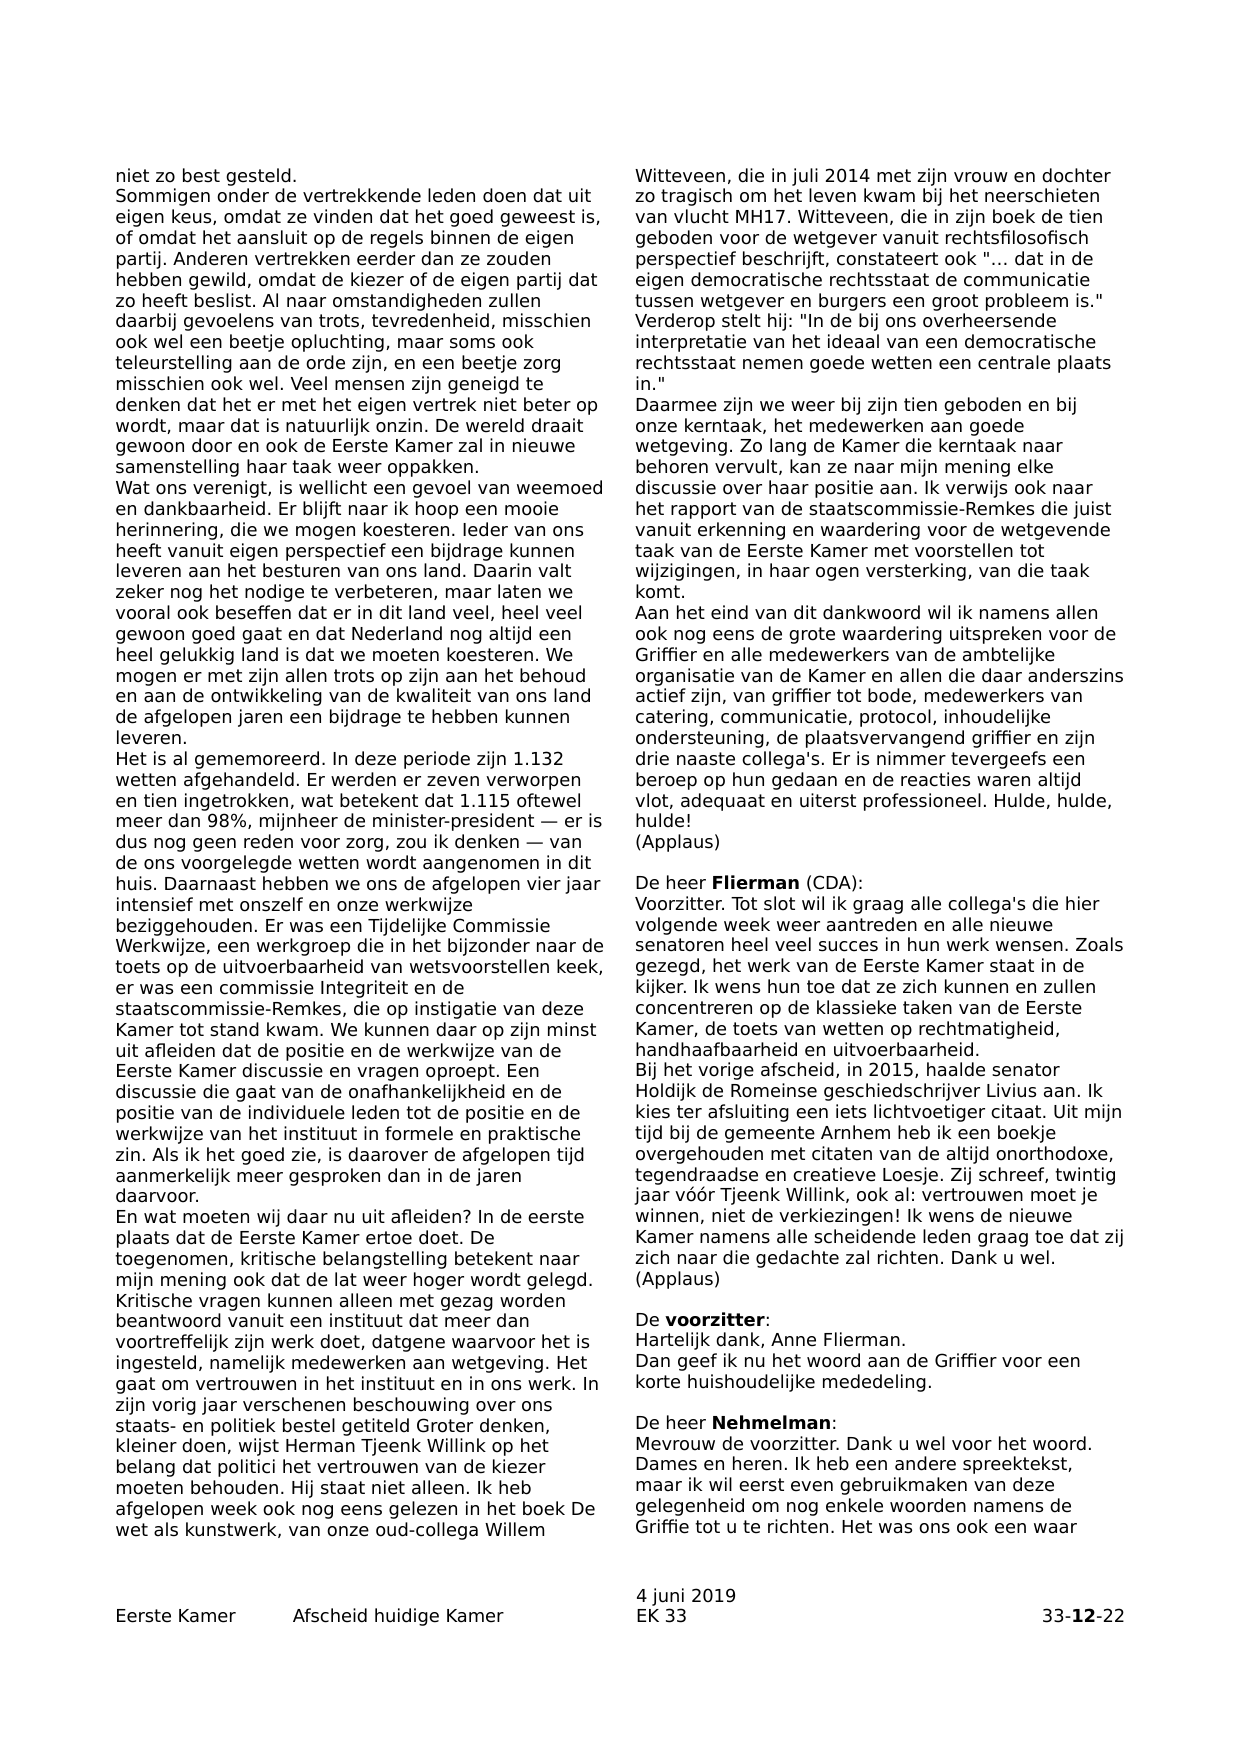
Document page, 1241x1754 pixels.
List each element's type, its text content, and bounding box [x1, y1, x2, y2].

text De voorzitter: [635, 1309, 1125, 1330]
text (Applaus) [635, 1268, 1125, 1289]
text Voorzitter. Tot slot wil ik graag alle collega's die hier volgende week weer aantreden en alle nieuwe senatoren heel veel succes in hun werk wensen. Zoals gezegd, het werk van de Eerste Kamer staat in de kijker. Ik wens hun toe dat ze zich kunnen en zullen concentreren op de klassieke taken van de Eerste Kamer, de toets van wetten op rechtmatigheid, handhaafbaarheid en uitvoerbaarheid. [635, 893, 1125, 1060]
text (Applaus) [635, 832, 1125, 853]
text Dan geef ik nu het woord aan de Griffier voor een korte huishoudelijke mededeling. [635, 1351, 1125, 1393]
text En wat moeten wij daar nu uit afleiden? In de eerste plaats dat de Eerste Kamer ertoe doet. De toegenomen, kritische belangstelling betekent naar mijn mening ook dat de lat weer hoger wordt gelegd. Kritische vragen kunnen alleen met gezag worden beantwoord vanuit een instituut dat meer dan voortreffelijk zijn werk doet, datgene waarvoor het is ingesteld, namelijk medewerken aan wetgeving. Het gaat om vertrouwen in het instituut en in ons werk. In zijn vorig jaar verschenen beschouwing over ons staats- en politiek bestel getiteld Groter denken, kleiner doen, wijst Herman Tjeenk Willink op het belang dat politici het vertrouwen van de kiezer moeten behouden. Hij staat niet alleen. Ik heb afgelopen week ook nog eens gelezen in het boek De wet als kunstwerk, van onze oud-collega Willem [115, 1207, 605, 1540]
text Aan het eind van dit dankwoord wil ik namens allen ook nog eens de grote waardering uitspreken voor de Griffier en alle medewerkers van de ambtelijke organisatie van de Kamer en allen die daar anderszins actief zijn, van griffier tot bode, medewerkers van catering, communicatie, protocol, inhoudelijke ondersteuning, de plaatsvervangend griffier en zijn drie naaste collega's. Er is nimmer tevergeefs een beroep op hun gedaan en de reacties waren altijd vlot, adequaat en uiterst professioneel. Hulde, hulde, hulde! [635, 603, 1125, 832]
text Dames en heren. Ik heb een andere spreektekst, maar ik wil eerst even gebruikmaken van deze gelegenheid om nog enkele woorden namens de Griffie tot u te richten. Het was ons ook een waar [635, 1454, 1125, 1537]
text Het is al gememoreerd. In deze periode zijn 1.132 wetten afgehandeld. Er werden er zeven verworpen en tien ingetrokken, wat betekent dat 1.115 oftewel meer dan 98%, mijnheer de minister-president — er is dus nog geen reden voor zorg, zou ik denken — van de ons voorgelegde wetten wordt aangenomen in dit huis. Daarnaast hebben we ons de afgelopen vier jaar intensief met onszelf en onze werkwijze beziggehouden. Er was een Tijdelijke Commissie Werkwijze, een werkgroep die in het bijzonder naar de toets op de uitvoerbaarheid van wetsvoorstellen keek, er was een commissie Integriteit en de staatscommissie-Remkes, die op instigatie van deze Kamer tot stand kwam. We kunnen daar op zijn minst uit afleiden dat de positie en de werkwijze van de Eerste Kamer discussie en vragen oproept. Een discussie die gaat van de onafhankelijkheid en de positie van de individuele leden tot de positie en de werkwijze van het instituut in formele en praktische zin. Als ik het goed zie, is daarover de afgelopen tijd aanmerkelijk meer gesproken dan in de jaren daarvoor. [115, 749, 605, 1207]
text De heer Flierman (CDA): [635, 873, 1125, 893]
text De heer Nehmelman: [635, 1413, 1125, 1433]
text niet zo best gesteld. [115, 165, 605, 186]
text Bij het vorige afscheid, in 2015, haalde senator Holdijk de Romeinse geschiedschrijver Livius aan. Ik kies ter afsluiting een iets lichtvoetiger citaat. Uit mijn tijd bij de gemeente Arnhem heb ik een boekje overgehouden met citaten van de altijd onorthodoxe, tegendraadse en creatieve Loesje. Zij schreef, twintig jaar vóór Tjeenk Willink, ook al: vertrouwen moet je winnen, niet de verkiezingen! Ik wens de nieuwe Kamer namens alle scheidende leden graag toe dat zij zich naar die gedachte zal richten. Dank u wel. [635, 1060, 1125, 1268]
text Mevrouw de voorzitter. Dank u wel voor het woord. [635, 1433, 1125, 1454]
text Hartelijk dank, Anne Flierman. [635, 1330, 1125, 1351]
text Wat ons verenigt, is wellicht een gevoel van weemoed en dankbaarheid. Er blijft naar ik hoop een mooie herinnering, die we mogen koesteren. Ieder van ons heeft vanuit eigen perspectief een bijdrage kunnen leveren aan het besturen van ons land. Daarin valt zeker nog het nodige te verbeteren, maar laten we vooral ook beseffen dat er in dit land veel, heel veel gewoon goed gaat en dat Nederland nog altijd een heel gelukkig land is dat we moeten koesteren. We mogen er met zijn allen trots op zijn aan het behoud en aan de ontwikkeling van de kwaliteit van ons land de afgelopen jaren een bijdrage te hebben kunnen leveren. [115, 478, 605, 749]
text Sommigen onder de vertrekkende leden doen dat uit eigen keus, omdat ze vinden dat het goed geweest is, of omdat het aansluit op de regels binnen de eigen partij. Anderen vertrekken eerder dan ze zouden hebben gewild, omdat de kiezer of de eigen partij dat zo heeft beslist. Al naar omstandigheden zullen daarbij gevoelens van trots, tevredenheid, misschien ook wel een beetje opluchting, maar soms ook teleurstelling aan de orde zijn, en een beetje zorg misschien ook wel. Veel mensen zijn geneigd te denken dat het er met het eigen vertrek niet beter op wordt, maar dat is natuurlijk onzin. De wereld draait gewoon door en ook de Eerste Kamer zal in nieuwe samenstelling haar taak weer oppakken. [115, 186, 605, 478]
text Daarmee zijn we weer bij zijn tien geboden en bij onze kerntaak, het medewerken aan goede wetgeving. Zo lang de Kamer die kerntaak naar behoren vervult, kan ze naar mijn mening elke discussie over haar positie aan. Ik verwijs ook naar het rapport van de staatscommissie-Remkes die juist vanuit erkenning en waardering voor de wetgevende taak van de Eerste Kamer met voorstellen tot wijzigingen, in haar ogen versterking, van die taak komt. [635, 394, 1125, 603]
text Witteveen, die in juli 2014 met zijn vrouw en dochter zo tragisch om het leven kwam bij het neerschieten van vlucht MH17. Witteveen, die in zijn boek de tien geboden voor de wetgever vanuit rechtsfilosofisch perspectief beschrijft, constateert ook "… dat in de eigen democratische rechtsstaat de communicatie tussen wetgever en burgers een groot probleem is." Verderop stelt hij: "In de bij ons overheersende interpretatie van het ideaal van een democratische rechtsstaat nemen goede wetten een centrale plaats in." [635, 165, 1125, 394]
